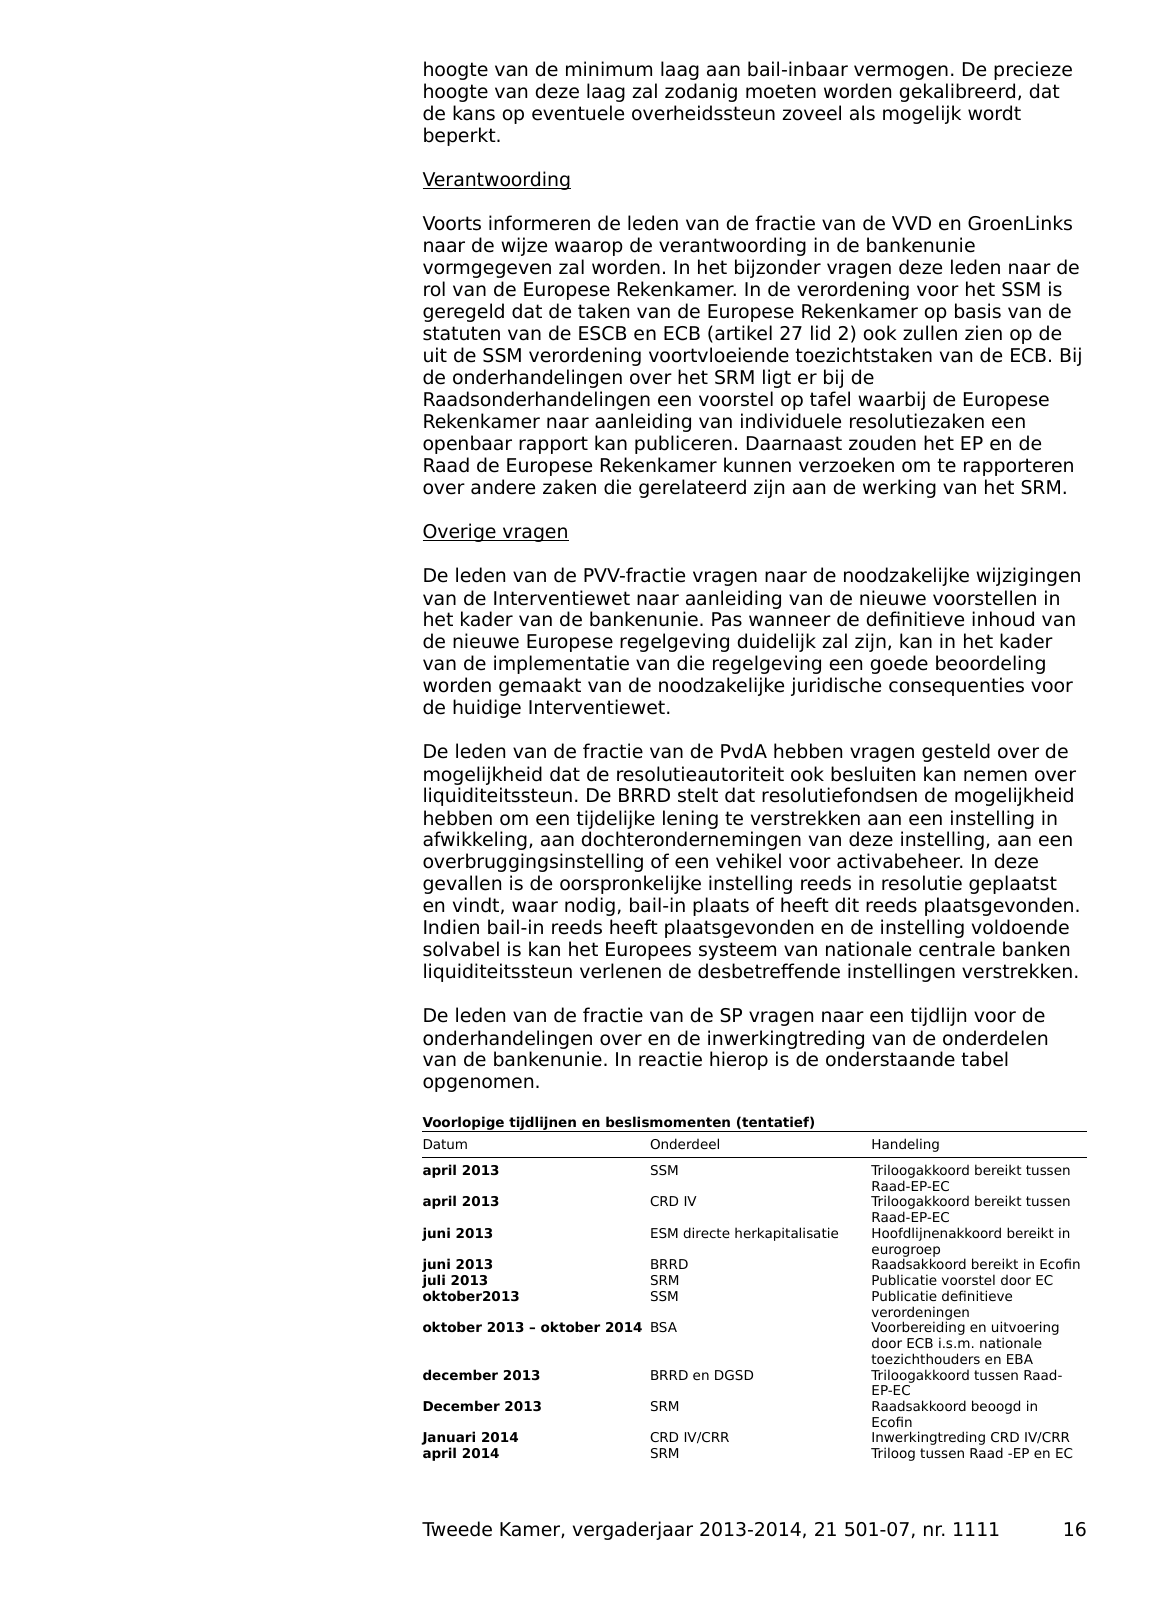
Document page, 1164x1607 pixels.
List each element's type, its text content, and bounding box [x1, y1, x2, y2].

table_cell Inwerkingtreding CRD IV/CRR [865, 1430, 1087, 1446]
table_cell Raadsakkoord bereikt in Ecofin [865, 1257, 1087, 1273]
table_cell Triloogakkoord bereikt tussen Raad-EP-EC [865, 1158, 1087, 1194]
table_cell Triloogakkoord bereikt tussen Raad-EP-EC [865, 1194, 1087, 1226]
table_cell ESM directe herkapitalisatie [644, 1226, 865, 1257]
table_cell SRM [644, 1399, 865, 1430]
table_cell juni 2013 [422, 1257, 644, 1273]
table_cell BRRD en DGSD [644, 1367, 865, 1399]
table_cell Hoofdlijnenakkoord bereikt in eurogroep [865, 1226, 1087, 1257]
table_cell Triloog tussen Raad -EP en EC [865, 1446, 1087, 1462]
table_cell BRRD [644, 1257, 865, 1273]
table_cell april 2013 [422, 1158, 644, 1194]
text Voorts informeren de leden van de fractie van de VVD en GroenLinks naar de wijze waarop de verantwoording in de bankenunie vormgegeven zal worden. In het bijzonder vragen deze leden naar de rol van de Europese Rekenkamer. In de verordening voor het SSM is geregeld dat de taken van de Europese Rekenkamer op basis van de statuten van de ESCB en ECB (artikel 27 lid 2) ook zullen zien op de uit de SSM verordening voortvloeiende toezichtstaken van de ECB. Bij de onderhandelingen over het SRM ligt er bij de Raadsonderhandelingen een voorstel op tafel waarbij de Europese Rekenkamer naar aanleiding van individuele resolutiezaken een openbaar rapport kan publiceren. Daarnaast zouden het EP en de Raad de Europese Rekenkamer kunnen verzoeken om te rapporteren over andere zaken die gerelateerd zijn aan de werking van het SRM. [422, 213, 1087, 499]
text hoogte van de minimum laag aan bail-inbaar vermogen. De precieze hoogte van deze laag zal zodanig moeten worden gekalibreerd, dat de kans op eventuele overheidssteun zoveel als mogelijk wordt beperkt. [422, 59, 1087, 147]
table_cell Publicatie definitieve verordeningen [865, 1289, 1087, 1320]
table_cell SSM [644, 1289, 865, 1320]
table_cell CRD IV/CRR [644, 1430, 865, 1446]
table_cell CRD IV [644, 1194, 865, 1226]
table_cell December 2013 [422, 1399, 644, 1430]
table_cell april 2013 [422, 1194, 644, 1226]
table_cell Januari 2014 [422, 1430, 644, 1446]
table_cell Onderdeel [644, 1132, 865, 1157]
table_cell Handeling [865, 1132, 1087, 1157]
table_cell SSM [644, 1158, 865, 1194]
text De leden van de fractie van de PvdA hebben vragen gesteld over de mogelijkheid dat de resolutieautoriteit ook besluiten kan nemen over liquiditeitssteun. De BRRD stelt dat resolutiefondsen de mogelijkheid hebben om een tijdelijke lening te verstrekken aan een instelling in afwikkeling, aan dochterondernemingen van deze instelling, aan een overbruggingsinstelling of een vehikel voor activabeheer. In deze gevallen is de oorspronkelijke instelling reeds in resolutie geplaatst en vindt, waar nodig, bail-in plaats of heeft dit reeds plaatsgevonden. Indien bail-in reeds heeft plaatsgevonden en de instelling voldoende solvabel is kan het Europees systeem van nationale centrale banken liquiditeitssteun verlenen de desbetreffende instellingen verstrekken. [422, 741, 1087, 983]
table_cell Raadsakkoord beoogd in Ecofin [865, 1399, 1087, 1430]
table_cell BSA [644, 1320, 865, 1367]
table_cell SRM [644, 1446, 865, 1462]
table_cell juni 2013 [422, 1226, 644, 1257]
table_cell Triloogakkoord tussen Raad-EP-EC [865, 1367, 1087, 1399]
table_cell Datum [422, 1132, 644, 1157]
table_cell oktober2013 [422, 1289, 644, 1320]
table_header Voorlopige tijdlijnen en beslismomenten (tentatief) [422, 1115, 1087, 1131]
table_cell SRM [644, 1273, 865, 1289]
table_cell juli 2013 [422, 1273, 644, 1289]
subtitle Verantwoording [422, 169, 1087, 191]
subtitle Overige vragen [422, 521, 1087, 543]
text De leden van de PVV-fractie vragen naar de noodzakelijke wijzigingen van de Interventiewet naar aanleiding van de nieuwe voorstellen in het kader van de bankenunie. Pas wanneer de definitieve inhoud van de nieuwe Europese regelgeving duidelijk zal zijn, kan in het kader van de implementatie van die regelgeving een goede beoordeling worden gemaakt van de noodzakelijke juridische consequenties voor de huidige Interventiewet. [422, 565, 1087, 719]
table_cell Publicatie voorstel door EC [865, 1273, 1087, 1289]
table_cell december 2013 [422, 1367, 644, 1399]
table_cell oktober 2013 – oktober 2014 [422, 1320, 644, 1367]
table_cell Voorbereiding en uitvoering door ECB i.s.m. nationale toezichthouders en EBA [865, 1320, 1087, 1367]
table_cell april 2014 [422, 1446, 644, 1462]
text De leden van de fractie van de SP vragen naar een tijdlijn voor de onderhandelingen over en de inwerkingtreding van de onderdelen van de bankenunie. In reactie hierop is de onderstaande tabel opgenomen. [422, 1005, 1087, 1093]
